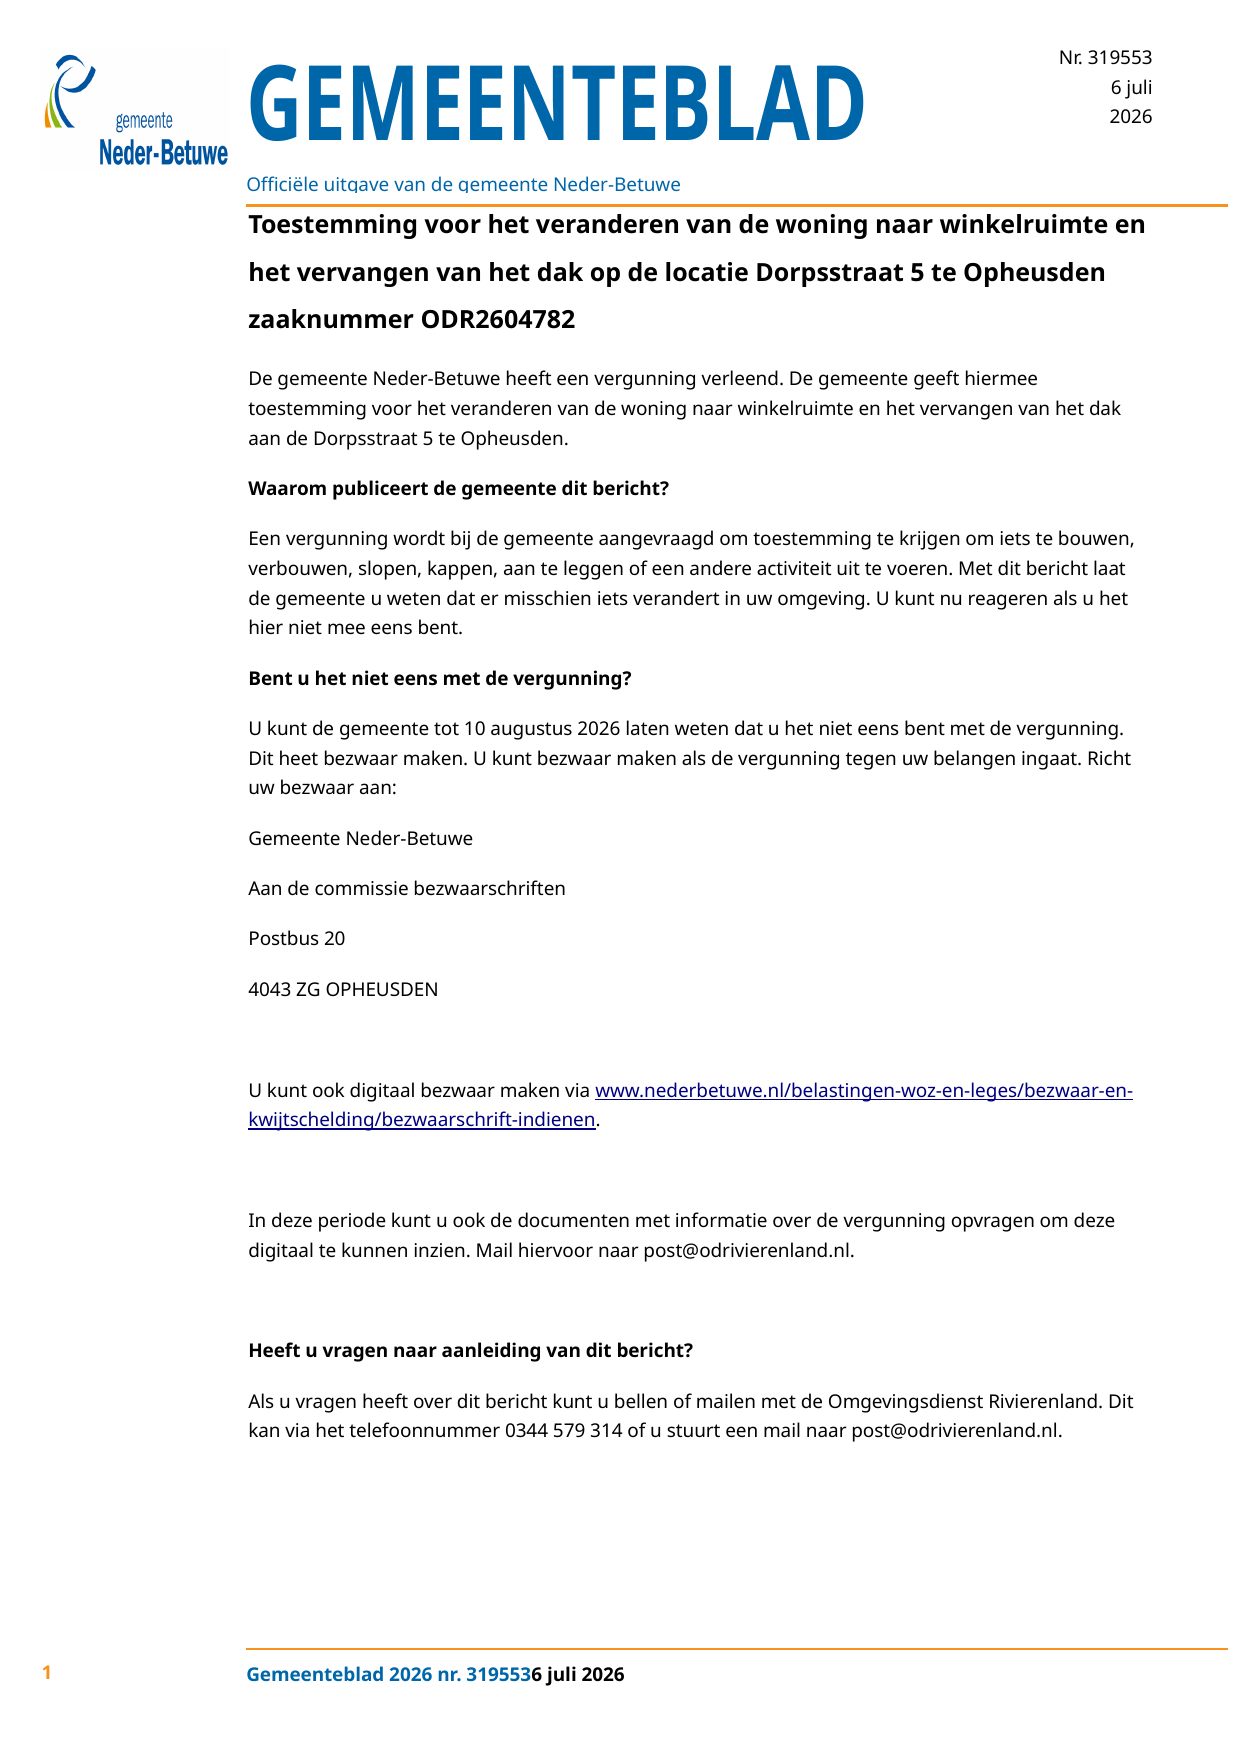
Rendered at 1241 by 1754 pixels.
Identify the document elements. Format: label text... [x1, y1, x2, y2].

text Toestemming voor het veranderen van de woning naar winkelruimte en het vervangen van het dak op de locatie Dorpsstraat 5 te Opheusden zaaknummer ODR2604782 [248, 207, 1152, 336]
text Als u vragen heeft over dit bericht kunt u bellen of mailen met de Omgevingsdienst Rivierenland. Dit kan via het telefoonnummer 0344 579 314 of u stuurt een mail naar post@odrivierenland.nl. [248, 1388, 1152, 1443]
text Heeft u vragen naar aanleiding van dit bericht? [248, 1338, 1152, 1363]
text U kunt ook digitaal bezwaar maken via www.nederbetuwe.nl/belastingen-woz-en-leges/bezwaar-en-kwijtschelding/bezwaarschrift-indienen. [248, 1077, 1152, 1132]
text U kunt de gemeente tot 10 augustus 2026 laten weten dat u het niet eens bent met de vergunning. Dit heet bezwaar maken. U kunt bezwaar maken als de vergunning tegen uw belangen ingaat. Richt uw bezwaar aan: [248, 715, 1152, 800]
text De gemeente Neder-Betuwe heeft een vergunning verleend. De gemeente geeft hiermee toestemming voor het veranderen van de woning naar winkelruimte en het vervangen van het dak aan de Dorpsstraat 5 te Opheusden. [248, 366, 1152, 450]
text In deze periode kunt u ook de documenten met informatie over de vergunning opvragen om deze digitaal te kunnen inzien. Mail hiervoor naar post@odrivierenland.nl. [248, 1207, 1152, 1262]
text Postbus 20 [248, 926, 1152, 951]
text Waarom publiceert de gemeente dit bericht? [248, 475, 1152, 501]
text Bent u het niet eens met de vergunning? [248, 665, 1152, 690]
picture [41, 47, 231, 172]
text Gemeente Neder-Betuwe [248, 825, 1152, 850]
text 4043 ZG OPHEUSDEN [248, 976, 1152, 1002]
text Een vergunning wordt bij de gemeente aangevraagd om toestemming te krijgen om iets te bouwen, verbouwen, slopen, kappen, aan te leggen of een andere activiteit uit te voeren. Met dit bericht laat de gemeente u weten dat er misschien iets verandert in uw omgeving. U kunt nu reageren als u het hier niet mee eens bent. [248, 526, 1152, 640]
text Aan de commissie bezwaarschriften [248, 875, 1152, 901]
